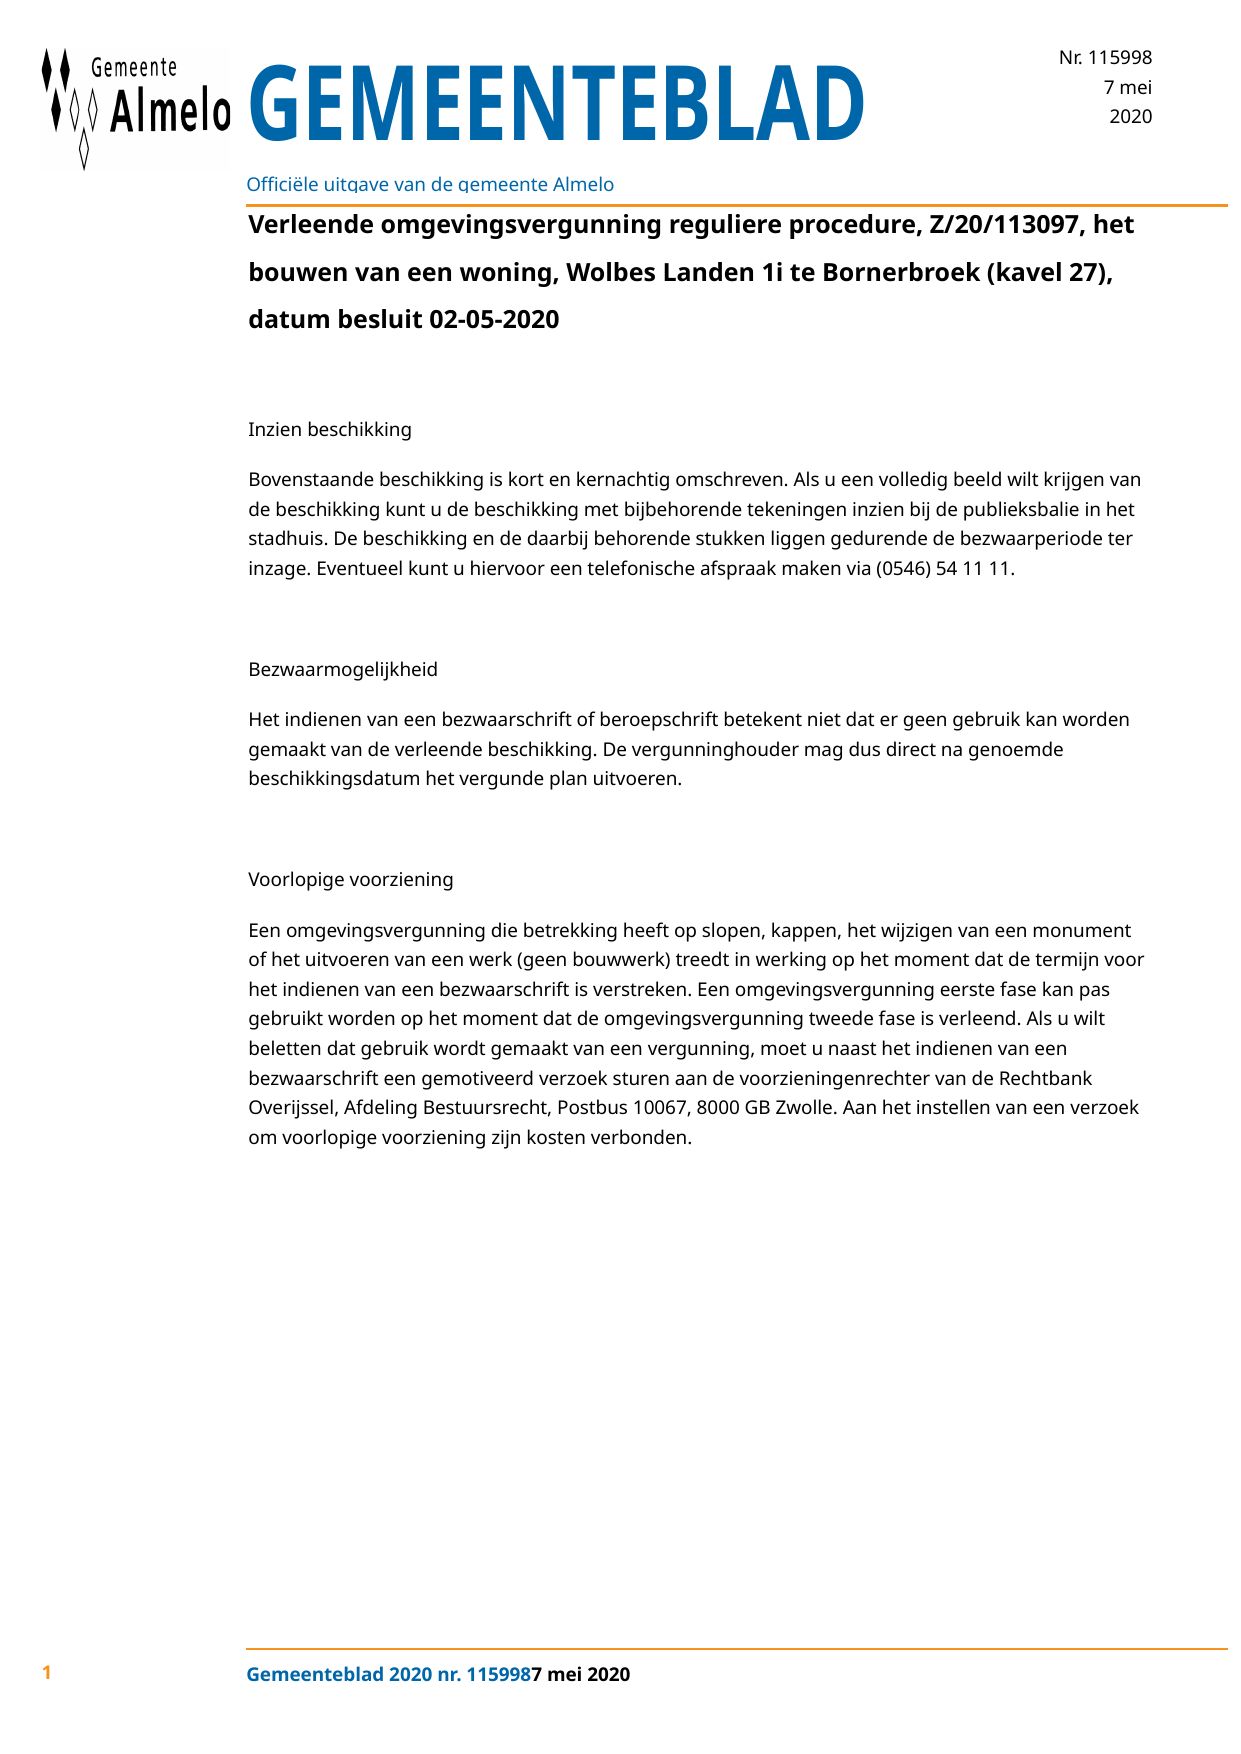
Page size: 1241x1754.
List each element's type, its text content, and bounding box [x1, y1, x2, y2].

text Bezwaarmogelijkheid [248, 656, 1152, 682]
text Bovenstaande beschikking is kort en kernachtig omschreven. Als u een volledig beeld wilt krijgen van de beschikking kunt u de beschikking met bijbehorende tekeningen inzien bij de publieksbalie in het stadhuis. De beschikking en de daarbij behorende stukken liggen gedurende de bezwaarperiode ter inzage. Eventueel kunt u hiervoor een telefonische afspraak maken via (0546) 54 11 11. [248, 466, 1152, 581]
text Inzien beschikking [248, 416, 1152, 442]
text Een omgevingsvergunning die betrekking heeft op slopen, kappen, het wijzigen van een monument of het uitvoeren van een werk (geen bouwwerk) treedt in werking op het moment dat de termijn voor het indienen van een bezwaarschrift is verstreken. Een omgevingsvergunning eerste fase kan pas gebruikt worden op het moment dat de omgevingsvergunning tweede fase is verleend. Als u wilt beletten dat gebruik wordt gemaakt van een vergunning, moet u naast het indienen van een bezwaarschrift een gemotiveerd verzoek sturen aan de voorzieningenrechter van de Rechtbank Overijssel, Afdeling Bestuursrecht, Postbus 10067, 8000 GB Zwolle. Aan het instellen van een verzoek om voorlopige voorziening zijn kosten verbonden. [248, 917, 1152, 1149]
picture [41, 47, 231, 172]
text Voorlopige voorziening [248, 866, 1152, 892]
text Verleende omgevingsvergunning reguliere procedure, Z/20/113097, het bouwen van een woning, Wolbes Landen 1i te Bornerbroek (kavel 27), datum besluit 02-05-2020 [248, 207, 1152, 336]
text Het indienen van een bezwaarschrift of beroepschrift betekent niet dat er geen gebruik kan worden gemaakt van de verleende beschikking. De vergunninghouder mag dus direct na genoemde beschikkingsdatum het vergunde plan uitvoeren. [248, 706, 1152, 791]
